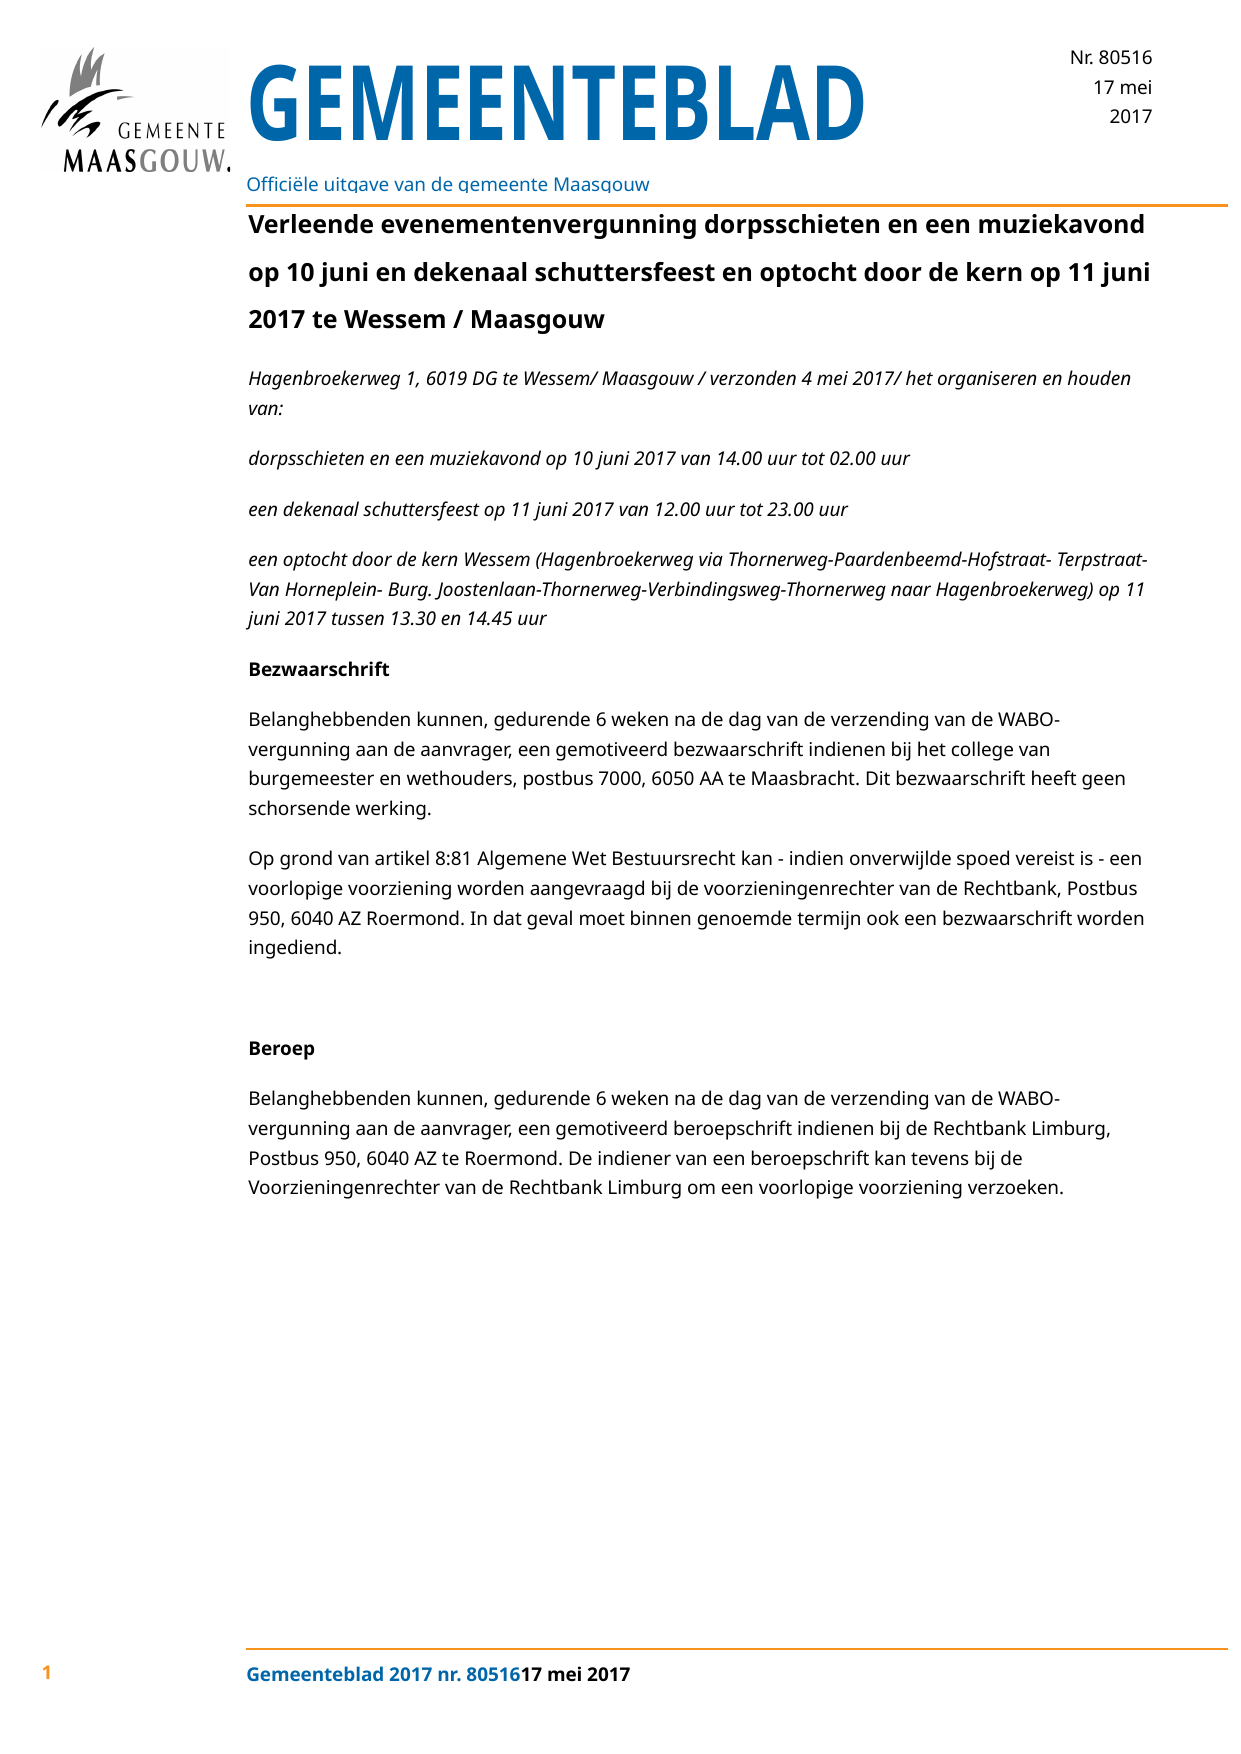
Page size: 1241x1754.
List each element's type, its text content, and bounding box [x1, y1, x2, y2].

text Belanghebbenden kunnen, gedurende 6 weken na de dag van de verzending van de WABO-vergunning aan de aanvrager, een gemotiveerd beroepschrift indienen bij de Rechtbank Limburg, Postbus 950, 6040 AZ te Roermond. De indiener van een beroepschrift kan tevens bij de Voorzieningenrechter van de Rechtbank Limburg om een voorlopige voorziening verzoeken. [248, 1086, 1152, 1200]
text dorpsschieten en een muziekavond op 10 juni 2017 van 14.00 uur tot 02.00 uur [248, 446, 1152, 471]
text Bezwaarschrift [248, 656, 1152, 682]
text Hagenbroekerweg 1, 6019 DG te Wessem/ Maasgouw / verzonden 4 mei 2017/ het organiseren en houden van: [248, 366, 1152, 421]
text Beroep [248, 1035, 1152, 1061]
text een dekenaal schuttersfeest op 11 juni 2017 van 12.00 uur tot 23.00 uur [248, 496, 1152, 522]
text Verleende evenementenvergunning dorpsschieten en een muziekavond op 10 juni en dekenaal schuttersfeest en optocht door de kern op 11 juni 2017 te Wessem / Maasgouw [248, 207, 1152, 336]
text Belanghebbenden kunnen, gedurende 6 weken na de dag van de verzending van de WABO-vergunning aan de aanvrager, een gemotiveerd bezwaarschrift indienen bij het college van burgemeester en wethouders, postbus 7000, 6050 AA te Maasbracht. Dit bezwaarschrift heeft geen schorsende werking. [248, 706, 1152, 821]
text Op grond van artikel 8:81 Algemene Wet Bestuursrecht kan - indien onverwijlde spoed vereist is - een voorlopige voorziening worden aangevraagd bij de voorzieningenrechter van de Rechtbank, Postbus 950, 6040 AZ Roermond. In dat geval moet binnen genoemde termijn ook een bezwaarschrift worden ingediend. [248, 846, 1152, 960]
text een optocht door de kern Wessem (Hagenbroekerweg via Thornerweg-Paardenbeemd-Hofstraat- Terpstraat-Van Horneplein- Burg. Joostenlaan-Thornerweg-Verbindingsweg-Thornerweg naar Hagenbroekerweg) op 11 juni 2017 tussen 13.30 en 14.45 uur [248, 546, 1152, 631]
picture [41, 47, 231, 172]
